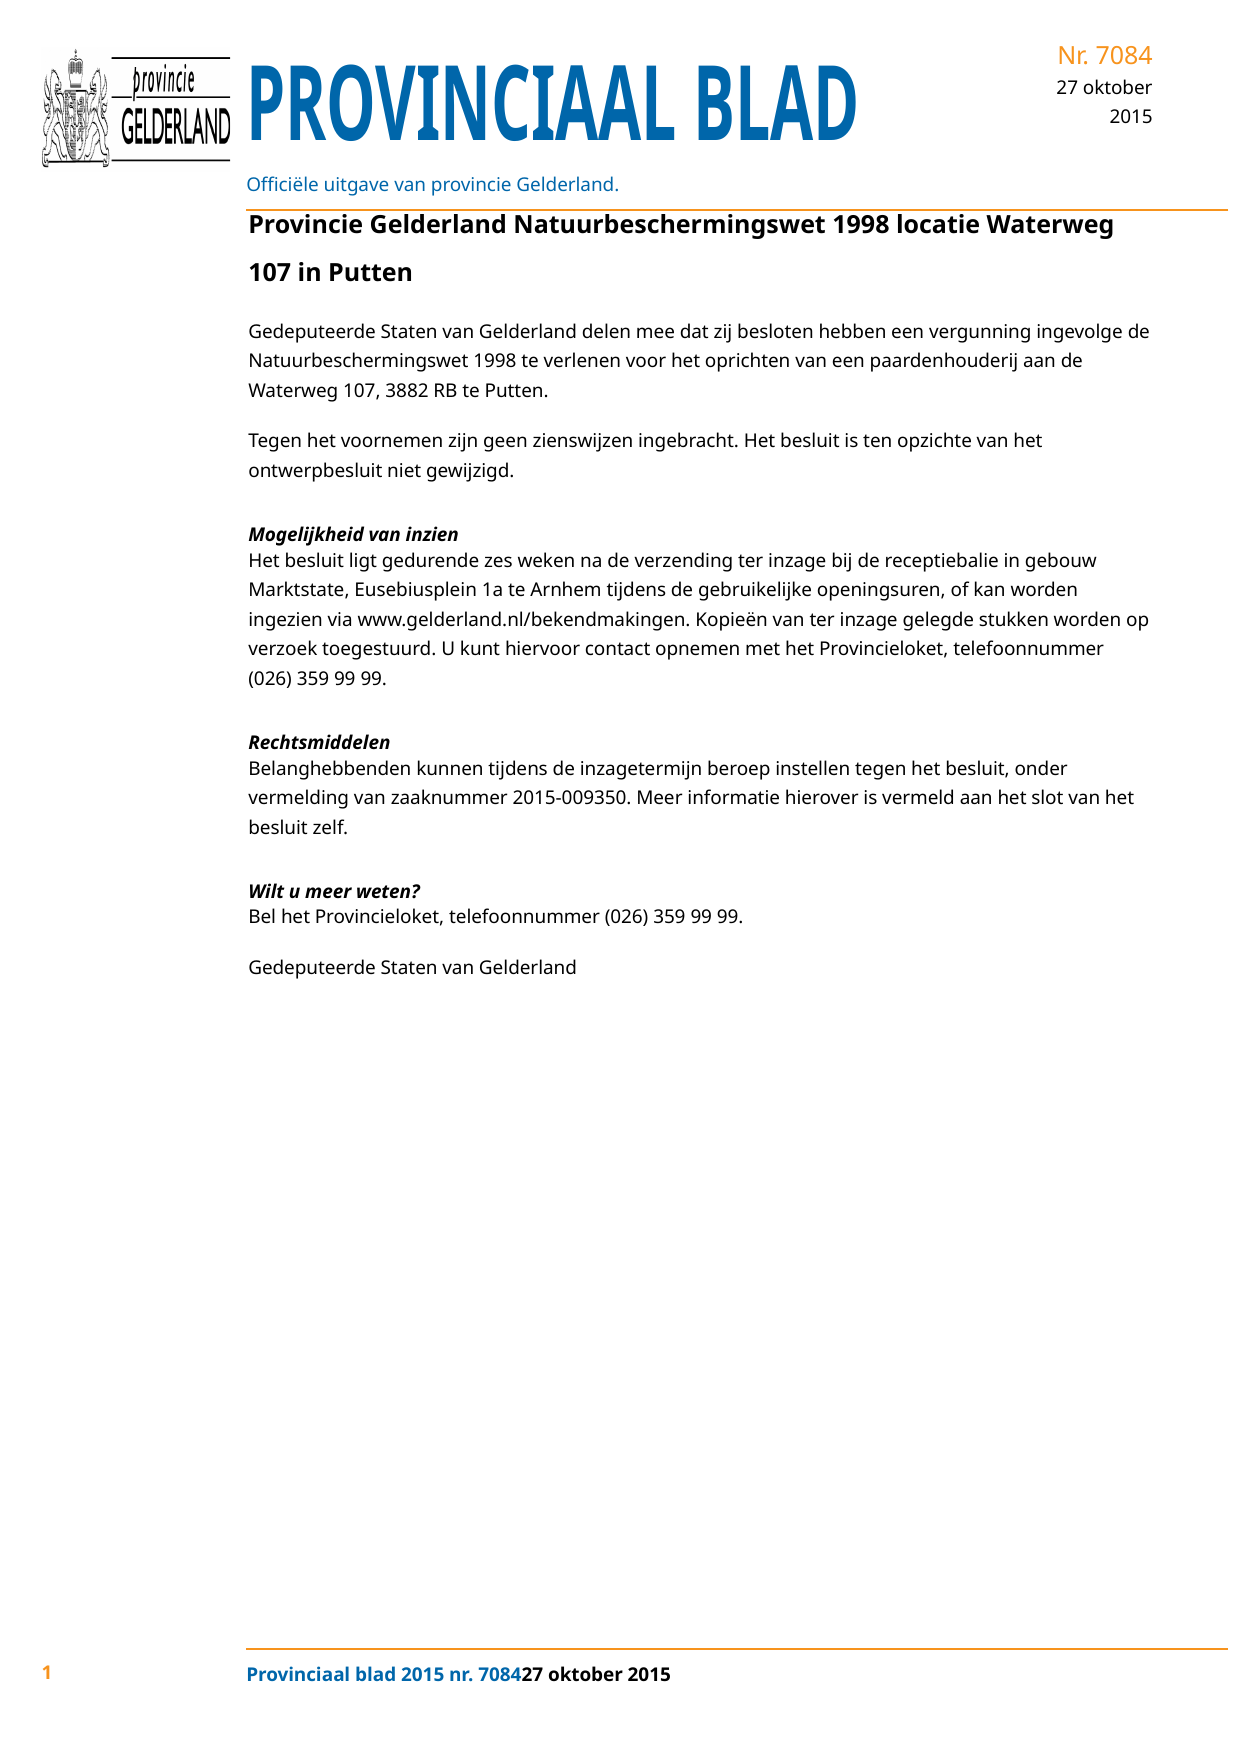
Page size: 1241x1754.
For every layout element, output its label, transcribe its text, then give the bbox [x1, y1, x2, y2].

text Tegen het voornemen zijn geen zienswijzen ingebracht. Het besluit is ten opzichte van het ontwerpbesluit niet gewijzigd. [248, 427, 1152, 483]
text Bel het Provincieloket, telefoonnummer (026) 359 99 99. [248, 904, 1152, 929]
text Provincie Gelderland Natuurbeschermingswet 1998 locatie Waterweg 107 in Putten [248, 211, 1152, 288]
text Gedeputeerde Staten van Gelderland delen mee dat zij besloten hebben een vergunning ingevolge de Natuurbeschermingswet 1998 te verlenen voor het oprichten van een paardenhouderij aan de Waterweg 107, 3882 RB te Putten. [248, 318, 1152, 403]
text Belanghebbenden kunnen tijdens de inzagetermijn beroep instellen tegen het besluit, onder vermelding van zaaknummer 2015-009350. Meer informatie hierover is vermeld aan het slot van het besluit zelf. [248, 755, 1152, 840]
picture [41, 47, 231, 172]
text Mogelijkheid van inzien [248, 521, 1152, 547]
text Wilt u meer weten? [248, 878, 1152, 904]
text Rechtsmiddelen [248, 729, 1152, 755]
text Gedeputeerde Staten van Gelderland [248, 954, 1152, 980]
text Het besluit ligt gedurende zes weken na de verzending ter inzage bij de receptiebalie in gebouw Marktstate, Eusebiusplein 1a te Arnhem tijdens de gebruikelijke openingsuren, of kan worden ingezien via www.gelderland.nl/bekendmakingen. Kopieën van ter inzage gelegde stukken worden op verzoek toegestuurd. U kunt hiervoor contact opnemen met het Provincieloket, telefoonnummer (026) 359 99 99. [248, 547, 1152, 691]
